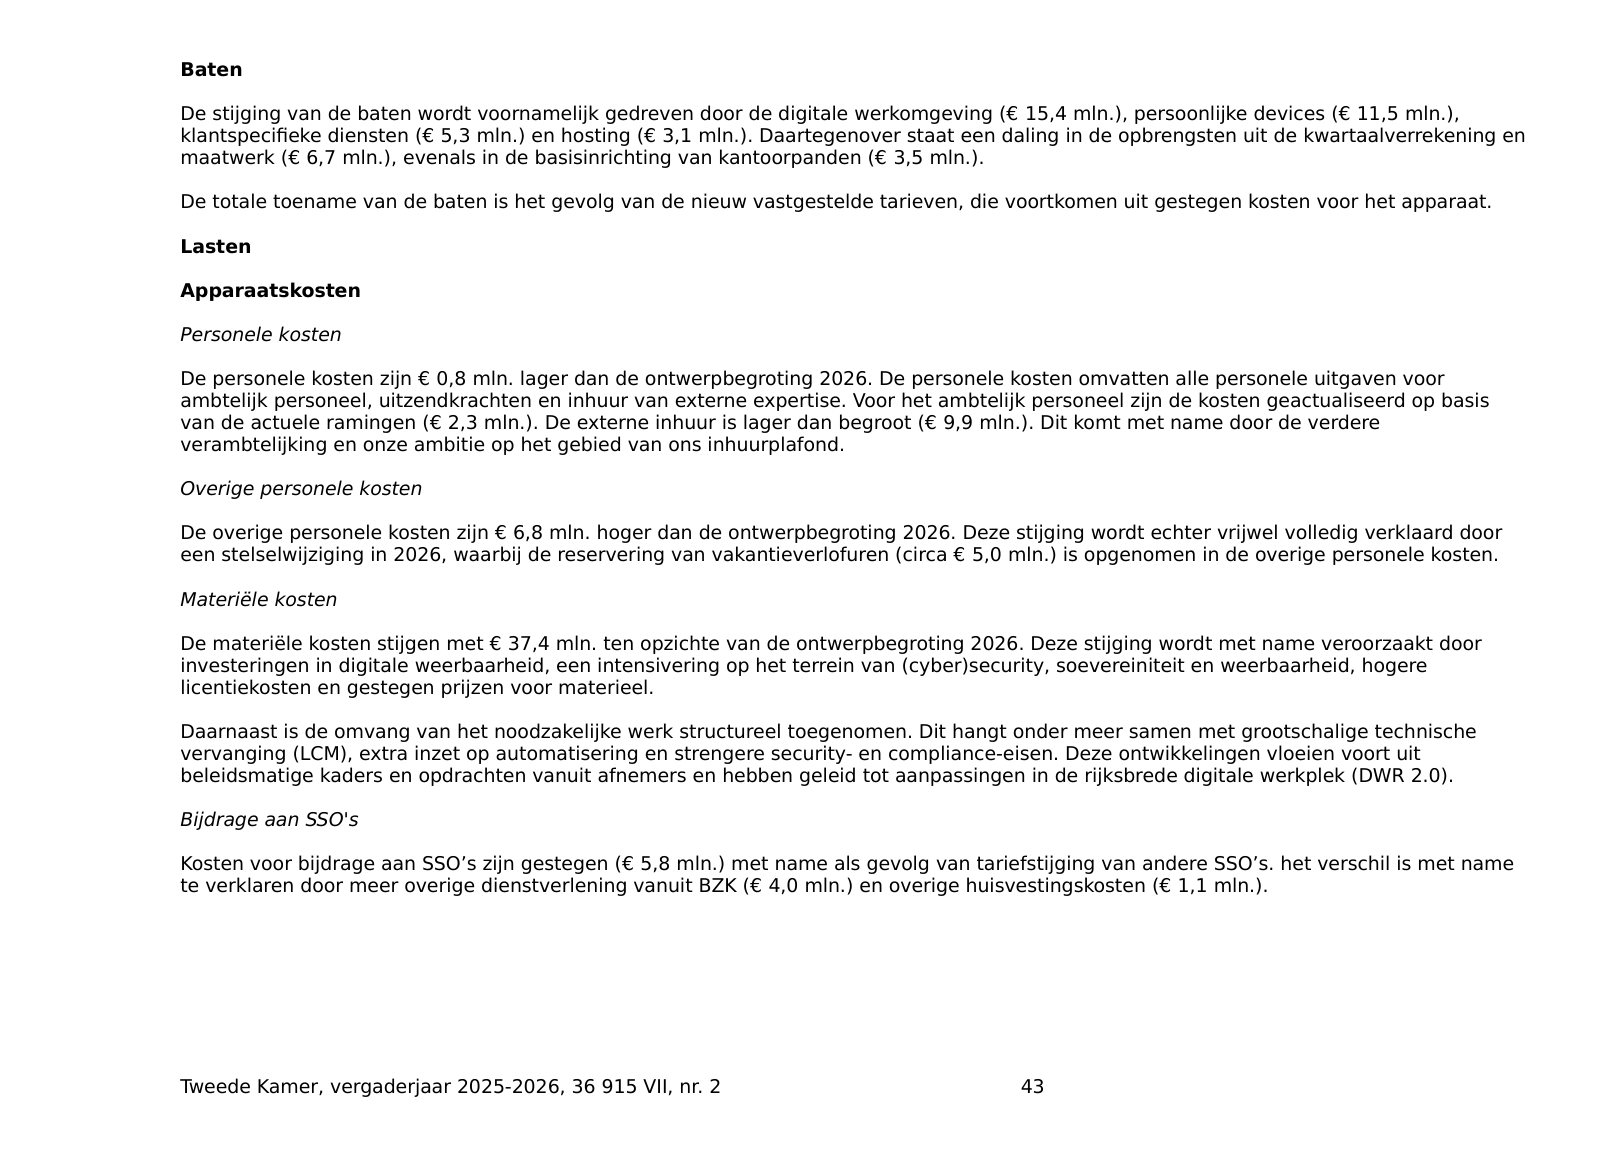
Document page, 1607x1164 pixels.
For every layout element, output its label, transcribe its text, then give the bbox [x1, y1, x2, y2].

subtitle Apparaatskosten [180, 280, 1529, 302]
subtitle Bijdrage aan SSO's [180, 809, 1529, 831]
subtitle Baten [180, 59, 1529, 81]
subtitle Lasten [180, 236, 1529, 257]
text De materiële kosten stijgen met € 37,4 mln. ten opzichte van de ontwerpbegroting 2026. Deze stijging wordt met name veroorzaakt door investeringen in digitale weerbaarheid, een intensivering op het terrein van (cyber)security, soevereiniteit en weerbaarheid, hogere licentiekosten en gestegen prijzen voor materieel. [180, 633, 1529, 698]
subtitle Overige personele kosten [180, 478, 1529, 500]
text Daarnaast is de omvang van het noodzakelijke werk structureel toegenomen. Dit hangt onder meer samen met grootschalige technische vervanging (LCM), extra inzet op automatisering en strengere security- en compliance-eisen. Deze ontwikkelingen vloeien voort uit beleidsmatige kaders en opdrachten vanuit afnemers en hebben geleid tot aanpassingen in de rijksbrede digitale werkplek (DWR 2.0). [180, 721, 1529, 787]
text Kosten voor bijdrage aan SSO’s zijn gestegen (€ 5,8 mln.) met name als gevolg van tariefstijging van andere SSO’s. het verschil is met name te verklaren door meer overige dienstverlening vanuit BZK (€ 4,0 mln.) en overige huisvestingskosten (€ 1,1 mln.). [180, 853, 1529, 897]
text De overige personele kosten zijn € 6,8 mln. hoger dan de ontwerpbegroting 2026. Deze stijging wordt echter vrijwel volledig verklaard door een stelselwijziging in 2026, waarbij de reservering van vakantieverlofuren (circa € 5,0 mln.) is opgenomen in de overige personele kosten. [180, 522, 1529, 566]
text De stijging van de baten wordt voornamelijk gedreven door de digitale werkomgeving (€ 15,4 mln.), persoonlijke devices (€ 11,5 mln.), klantspecifieke diensten (€ 5,3 mln.) en hosting (€ 3,1 mln.). Daartegenover staat een daling in de opbrengsten uit de kwartaalverrekening en maatwerk (€ 6,7 mln.), evenals in de basisinrichting van kantoorpanden (€ 3,5 mln.). [180, 103, 1529, 169]
subtitle Personele kosten [180, 324, 1529, 346]
text De totale toename van de baten is het gevolg van de nieuw vastgestelde tarieven, die voortkomen uit gestegen kosten voor het apparaat. [180, 191, 1529, 213]
subtitle Materiële kosten [180, 588, 1529, 610]
text De personele kosten zijn € 0,8 mln. lager dan de ontwerpbegroting 2026. De personele kosten omvatten alle personele uitgaven voor ambtelijk personeel, uitzendkrachten en inhuur van externe expertise. Voor het ambtelijk personeel zijn de kosten geactualiseerd op basis van de actuele ramingen (€ 2,3 mln.). De externe inhuur is lager dan begroot (€ 9,9 mln.). Dit komt met name door de verdere verambtelijking en onze ambitie op het gebied van ons inhuurplafond. [180, 368, 1529, 456]
